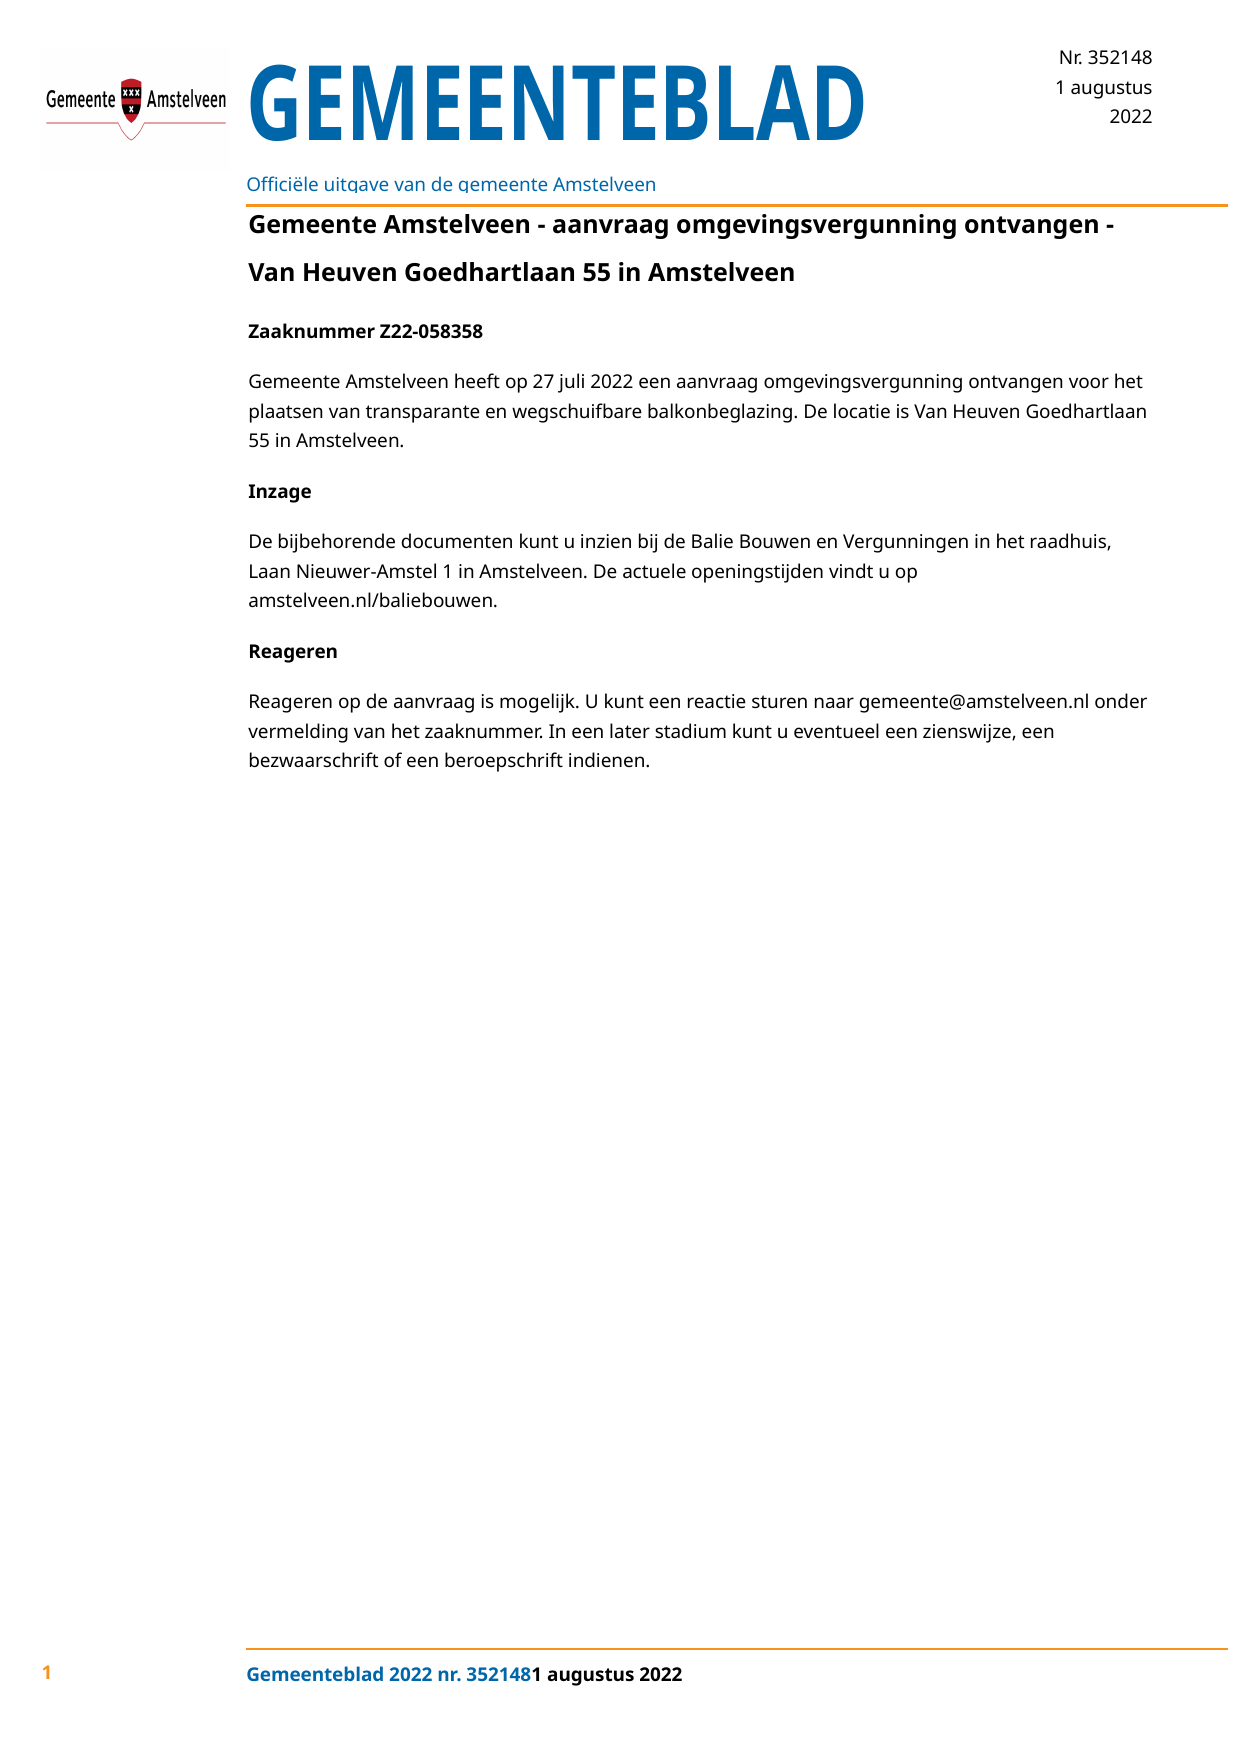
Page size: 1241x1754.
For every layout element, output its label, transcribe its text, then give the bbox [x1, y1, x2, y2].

text Zaaknummer Z22-058358 [248, 318, 1152, 344]
text De bijbehorende documenten kunt u inzien bij de Balie Bouwen en Vergunningen in het raadhuis, Laan Nieuwer-Amstel 1 in Amstelveen. De actuele openingstijden vindt u op amstelveen.nl/baliebouwen. [248, 528, 1152, 613]
text Gemeente Amstelveen - aanvraag omgevingsvergunning ontvangen - Van Heuven Goedhartlaan 55 in Amstelveen [248, 207, 1152, 288]
picture [41, 47, 231, 172]
text Reageren op de aanvraag is mogelijk. U kunt een reactie sturen naar gemeente@amstelveen.nl onder vermelding van het zaaknummer. In een later stadium kunt u eventueel een zienswijze, een bezwaarschrift of een beroepschrift indienen. [248, 688, 1152, 773]
text Gemeente Amstelveen heeft op 27 juli 2022 een aanvraag omgevingsvergunning ontvangen voor het plaatsen van transparante en wegschuifbare balkonbeglazing. De locatie is Van Heuven Goedhartlaan 55 in Amstelveen. [248, 368, 1152, 453]
text Inzage [248, 478, 1152, 504]
text Reageren [248, 638, 1152, 664]
